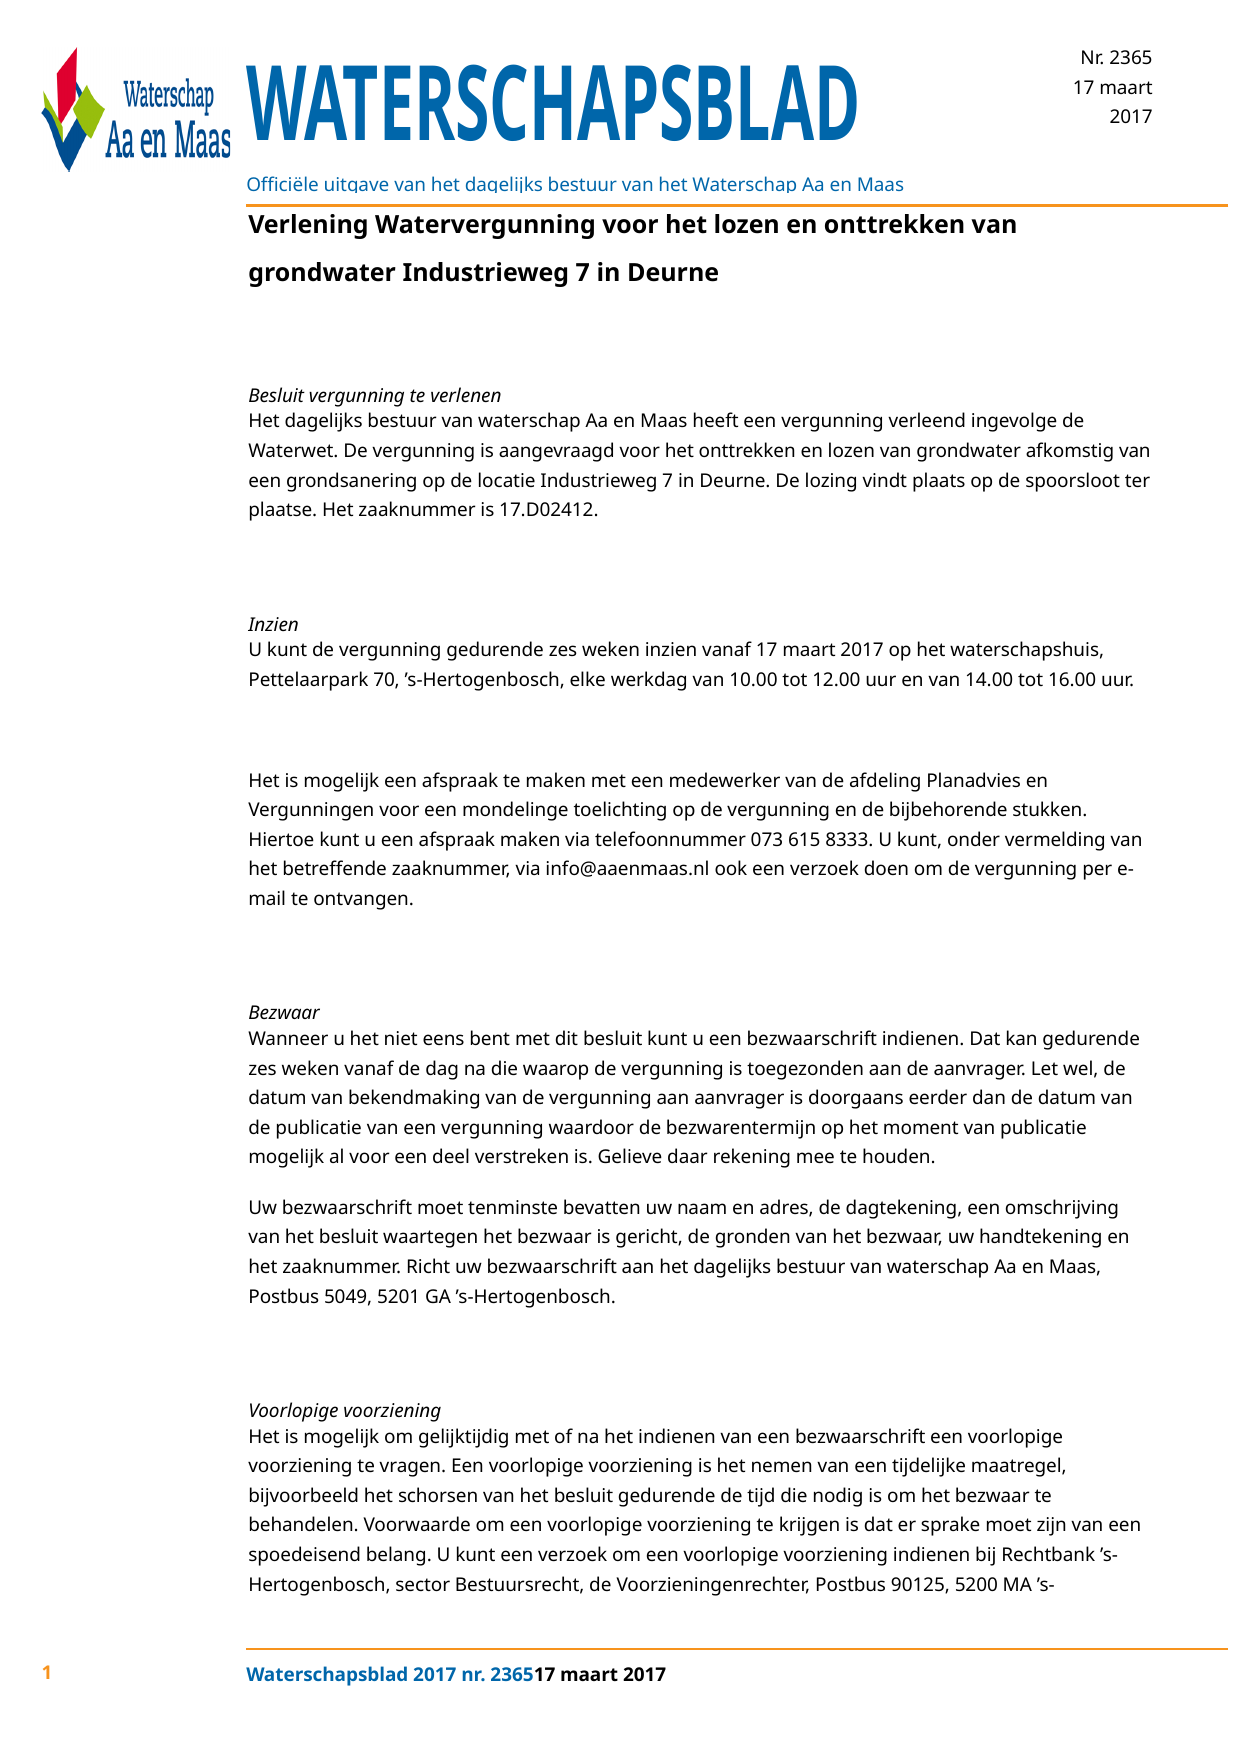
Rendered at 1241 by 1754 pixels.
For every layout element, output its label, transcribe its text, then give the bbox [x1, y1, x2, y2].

text Het is mogelijk om gelijktijdig met of na het indienen van een bezwaarschrift een voorlopige voorziening te vragen. Een voorlopige voorziening is het nemen van een tijdelijke maatregel, bijvoorbeeld het schorsen van het besluit gedurende de tijd die nodig is om het bezwaar te behandelen. Voorwaarde om een voorlopige voorziening te krijgen is dat er sprake moet zijn van een spoedeisend belang. U kunt een verzoek om een voorlopige voorziening indienen bij Rechtbank ’s-Hertogenbosch, sector Bestuursrecht, de Voorzieningenrechter, Postbus 90125, 5200 MA ’s- [248, 1423, 1152, 1597]
text Verlening Watervergunning voor het lozen en onttrekken van grondwater Industrieweg 7 in Deurne [248, 207, 1152, 288]
text Voorlopige voorziening [248, 1397, 1152, 1423]
text Wanneer u het niet eens bent met dit besluit kunt u een bezwaarschrift indienen. Dat kan gedurende zes weken vanaf de dag na die waarop de vergunning is toegezonden aan de aanvrager. Let wel, de datum van bekendmaking van de vergunning aan aanvrager is doorgaans eerder dan de datum van de publicatie van een vergunning waardoor de bezwarentermijn op het moment van publicatie mogelijk al voor een deel verstreken is. Gelieve daar rekening mee te houden. [248, 1025, 1152, 1169]
text Het dagelijks bestuur van waterschap Aa en Maas heeft een vergunning verleend ingevolge de Waterwet. De vergunning is aangevraagd voor het onttrekken en lozen van grondwater afkomstig van een grondsanering op de locatie Industrieweg 7 in Deurne. De lozing vindt plaats op de spoorsloot ter plaatse. Het zaaknummer is 17.D02412. [248, 408, 1152, 522]
text U kunt de vergunning gedurende zes weken inzien vanaf 17 maart 2017 op het waterschapshuis, Pettelaarpark 70, ’s-Hertogenbosch, elke werkdag van 10.00 tot 12.00 uur en van 14.00 tot 16.00 uur. [248, 636, 1152, 692]
picture [41, 47, 231, 172]
text Het is mogelijk een afspraak te maken met een medewerker van de afdeling Planadvies en Vergunningen voor een mondelinge toelichting op de vergunning en de bijbehorende stukken. Hiertoe kunt u een afspraak maken via telefoonnummer 073 615 8333. U kunt, onder vermelding van het betreffende zaaknummer, via info@aaenmaas.nl ook een verzoek doen om de vergunning per e-mail te ontvangen. [248, 767, 1152, 911]
text Uw bezwaarschrift moet tenminste bevatten uw naam en adres, de dagtekening, een omschrijving van het besluit waartegen het bezwaar is gericht, de gronden van het bezwaar, uw handtekening en het zaaknummer. Richt uw bezwaarschrift aan het dagelijks bestuur van waterschap Aa en Maas, Postbus 5049, 5201 GA ’s-Hertogenbosch. [248, 1194, 1152, 1308]
text Bezwaar [248, 999, 1152, 1025]
text Besluit vergunning te verlenen [248, 382, 1152, 408]
text Inzien [248, 611, 1152, 636]
